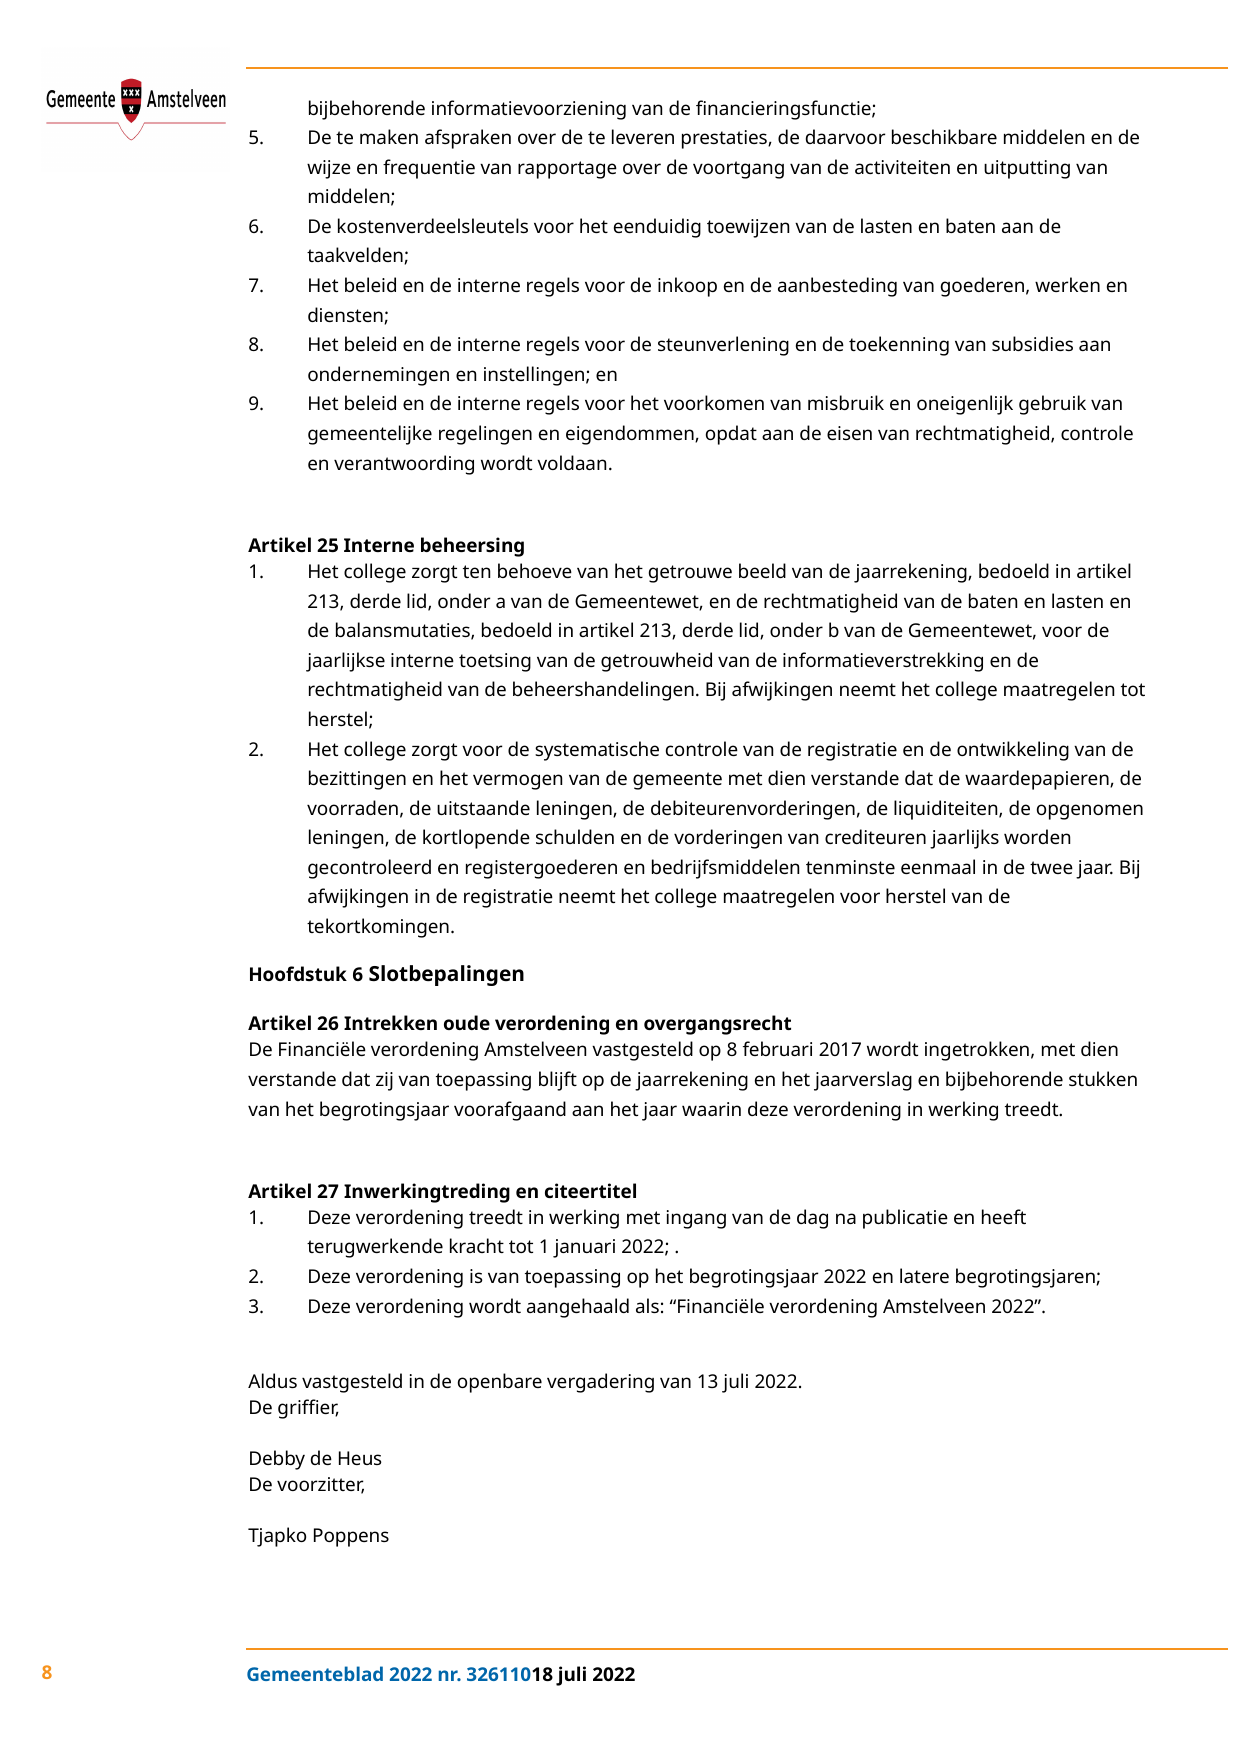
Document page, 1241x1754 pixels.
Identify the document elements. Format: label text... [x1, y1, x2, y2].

list bijbehorende informatievoorziening van de financieringsfunctie; [248, 95, 1152, 121]
list Het beleid en de interne regels voor de inkoop en de aanbesteding van goederen, werken en diensten; [248, 272, 1152, 328]
list Het beleid en de interne regels voor de steunverlening en de toekenning van subsidies aan ondernemingen en instellingen; en [248, 331, 1152, 387]
list Het beleid en de interne regels voor het voorkomen van misbruik en oneigenlijk gebruik van gemeentelijke regelingen en eigendommen, opdat aan de eisen van rechtmatigheid, controle en verantwoording wordt voldaan. [248, 391, 1152, 476]
text Debby de Heus [248, 1445, 1152, 1471]
text Artikel 27 Inwerkingtreding en citeertitel [248, 1176, 1152, 1204]
text Tjapko Poppens [248, 1522, 1152, 1548]
picture [41, 47, 231, 172]
list De kostenverdeelsleutels voor het eenduidig toewijzen van de lasten en baten aan de taakvelden; [248, 213, 1152, 268]
list Het college zorgt voor de systematische controle van de registratie en de ontwikkeling van de bezittingen en het vermogen van de gemeente met dien verstande dat de waardepapieren, de voorraden, de uitstaande leningen, de debiteurenvorderingen, de liquiditeiten, de opgenomen leningen, de kortlopende schulden en de vorderingen van crediteuren jaarlijks worden gecontroleerd en registergoederen en bedrijfsmiddelen tenminste eenmaal in de twee jaar. Bij afwijkingen in de registratie neemt het college maatregelen voor herstel van de tekortkomingen. [248, 736, 1152, 939]
text Aldus vastgesteld in de openbare vergadering van 13 juli 2022. [248, 1368, 1152, 1394]
text Hoofdstuk 6 Slotbepalingen [248, 959, 1152, 987]
text De Financiële verordening Amstelveen vastgesteld op 8 februari 2017 wordt ingetrokken, met dien verstande dat zij van toepassing blijft op de jaarrekening en het jaarverslag en bijbehorende stukken van het begrotingsjaar voorafgaand aan het jaar waarin deze verordening in werking treedt. [248, 1037, 1152, 1121]
text De voorzitter, [248, 1471, 1152, 1497]
list Het college zorgt ten behoeve van het getrouwe beeld van de jaarrekening, bedoeld in artikel 213, derde lid, onder a van de Gemeentewet, en de rechtmatigheid van de baten en lasten en de balansmutaties, bedoeld in artikel 213, derde lid, onder b van de Gemeentewet, voor de jaarlijkse interne toetsing van de getrouwheid van de informatieverstrekking en de rechtmatigheid van de beheershandelingen. Bij afwijkingen neemt het college maatregelen tot herstel; [248, 558, 1152, 732]
list De te maken afspraken over de te leveren prestaties, de daarvoor beschikbare middelen en de wijze en frequentie van rapportage over de voortgang van de activiteiten en uitputting van middelen; [248, 124, 1152, 209]
list Deze verordening is van toepassing op het begrotingsjaar 2022 en latere begrotingsjaren; [248, 1263, 1152, 1289]
list Deze verordening treedt in werking met ingang van de dag na publicatie en heeft terugwerkende kracht tot 1 januari 2022; . [248, 1204, 1152, 1259]
text Artikel 26 Intrekken oude verordening en overgangsrecht [248, 1008, 1152, 1037]
text Artikel 25 Interne beheersing [248, 530, 1152, 558]
text De griffier, [248, 1394, 1152, 1419]
list Deze verordening wordt aangehaald als: “Financiële verordening Amstelveen 2022”. [248, 1293, 1152, 1319]
